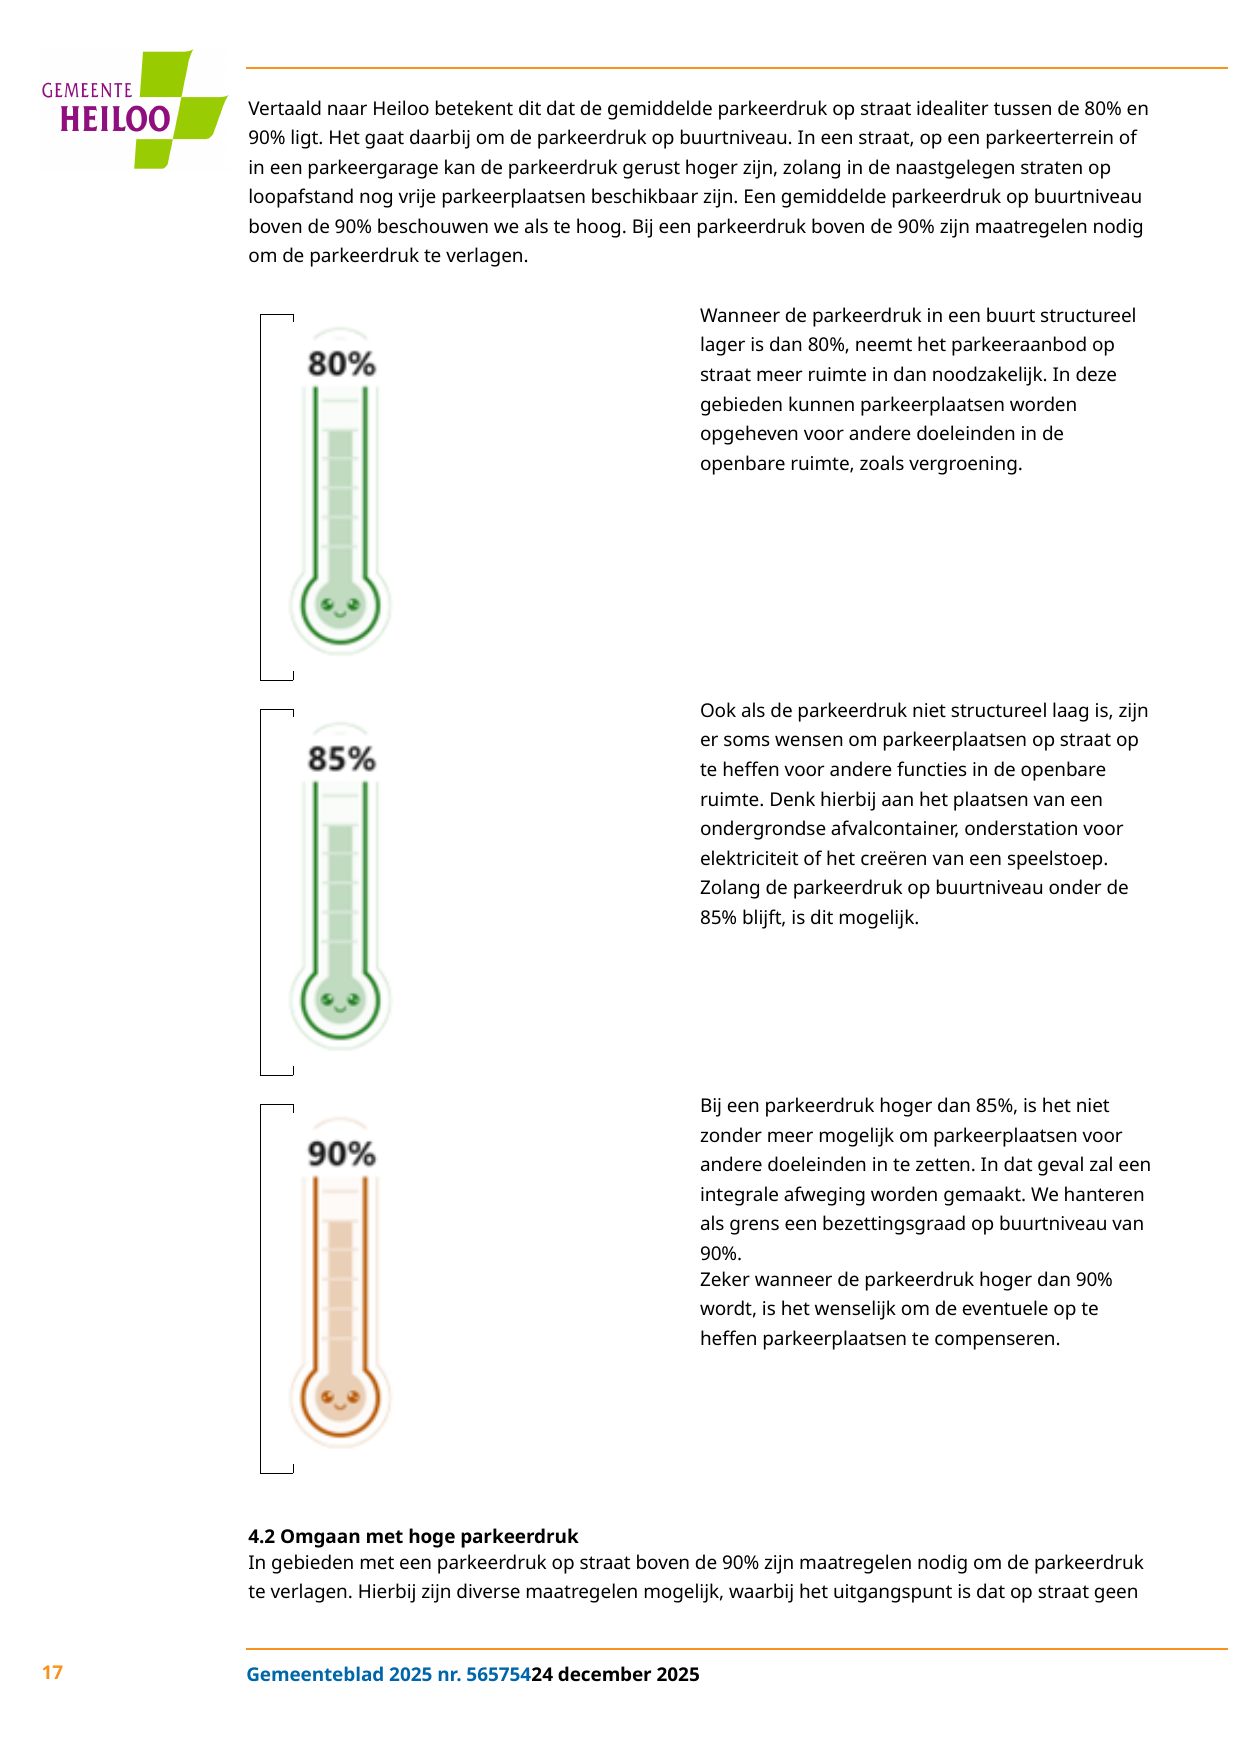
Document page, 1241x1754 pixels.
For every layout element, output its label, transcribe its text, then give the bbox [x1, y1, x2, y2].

table_cell Zeker wanneer de parkeerdruk hoger dan 90% wordt, is het wenselijk om de eventuele op te heffen parkeerplaatsen te compenseren. [700, 1266, 1152, 1490]
text Vertaald naar Heiloo betekent dit dat de gemiddelde parkeerdruk op straat idealiter tussen de 80% en 90% ligt. Het gaat daarbij om de parkeerdruk op buurtniveau. In een straat, op een parkeerterrein of in een parkeergarage kan de parkeerdruk gerust hoger zijn, zolang in de naastgelegen straten op loopafstand nog vrije parkeerplaatsen beschikbaar zijn. Een gemiddelde parkeerdruk op buurtniveau boven de 90% beschouwen we als te hoog. Bij een parkeerdruk boven de 90% zijn maatregelen nodig om de parkeerdruk te verlagen. [248, 95, 1152, 268]
table_cell [248, 1092, 700, 1490]
table_header Wanneer de parkeerdruk in een buurt structureel lager is dan 80%, neemt het parkeeraanbod op straat meer ruimte in dan noodzakelijk. In deze gebieden kunnen parkeerplaatsen worden opgeheven voor andere doeleinden in de openbare ruimte, zoals vergroening. [700, 302, 1152, 697]
picture [268, 717, 417, 1066]
picture [268, 322, 417, 671]
table_cell Ook als de parkeerdruk niet structureel laag is, zijn er soms wensen om parkeerplaatsen op straat op te heffen voor andere functies in de openbare ruimte. Denk hierbij aan het plaatsen van een ondergrondse afvalcontainer, onderstation voor elektriciteit of het creëren van een speelstoep. Zolang de parkeerdruk op buurtniveau onder de 85% blijft, is dit mogelijk. [700, 697, 1152, 1092]
picture [41, 47, 231, 172]
table_cell Bij een parkeerdruk hoger dan 85%, is het niet zonder meer mogelijk om parkeerplaatsen voor andere doeleinden in te zetten. In dat geval zal een integrale afweging worden gemaakt. We hanteren als grens een bezettingsgraad op buurtniveau van 90%. [700, 1092, 1152, 1266]
table_header [248, 302, 700, 697]
table_cell [248, 697, 700, 1092]
picture [268, 1113, 417, 1464]
text In gebieden met een parkeerdruk op straat boven de 90% zijn maatregelen nodig om de parkeerdruk te verlagen. Hierbij zijn diverse maatregelen mogelijk, waarbij het uitgangspunt is dat op straat geen [248, 1549, 1152, 1604]
text 4.2 Omgaan met hoge parkeerdruk [248, 1523, 1152, 1549]
